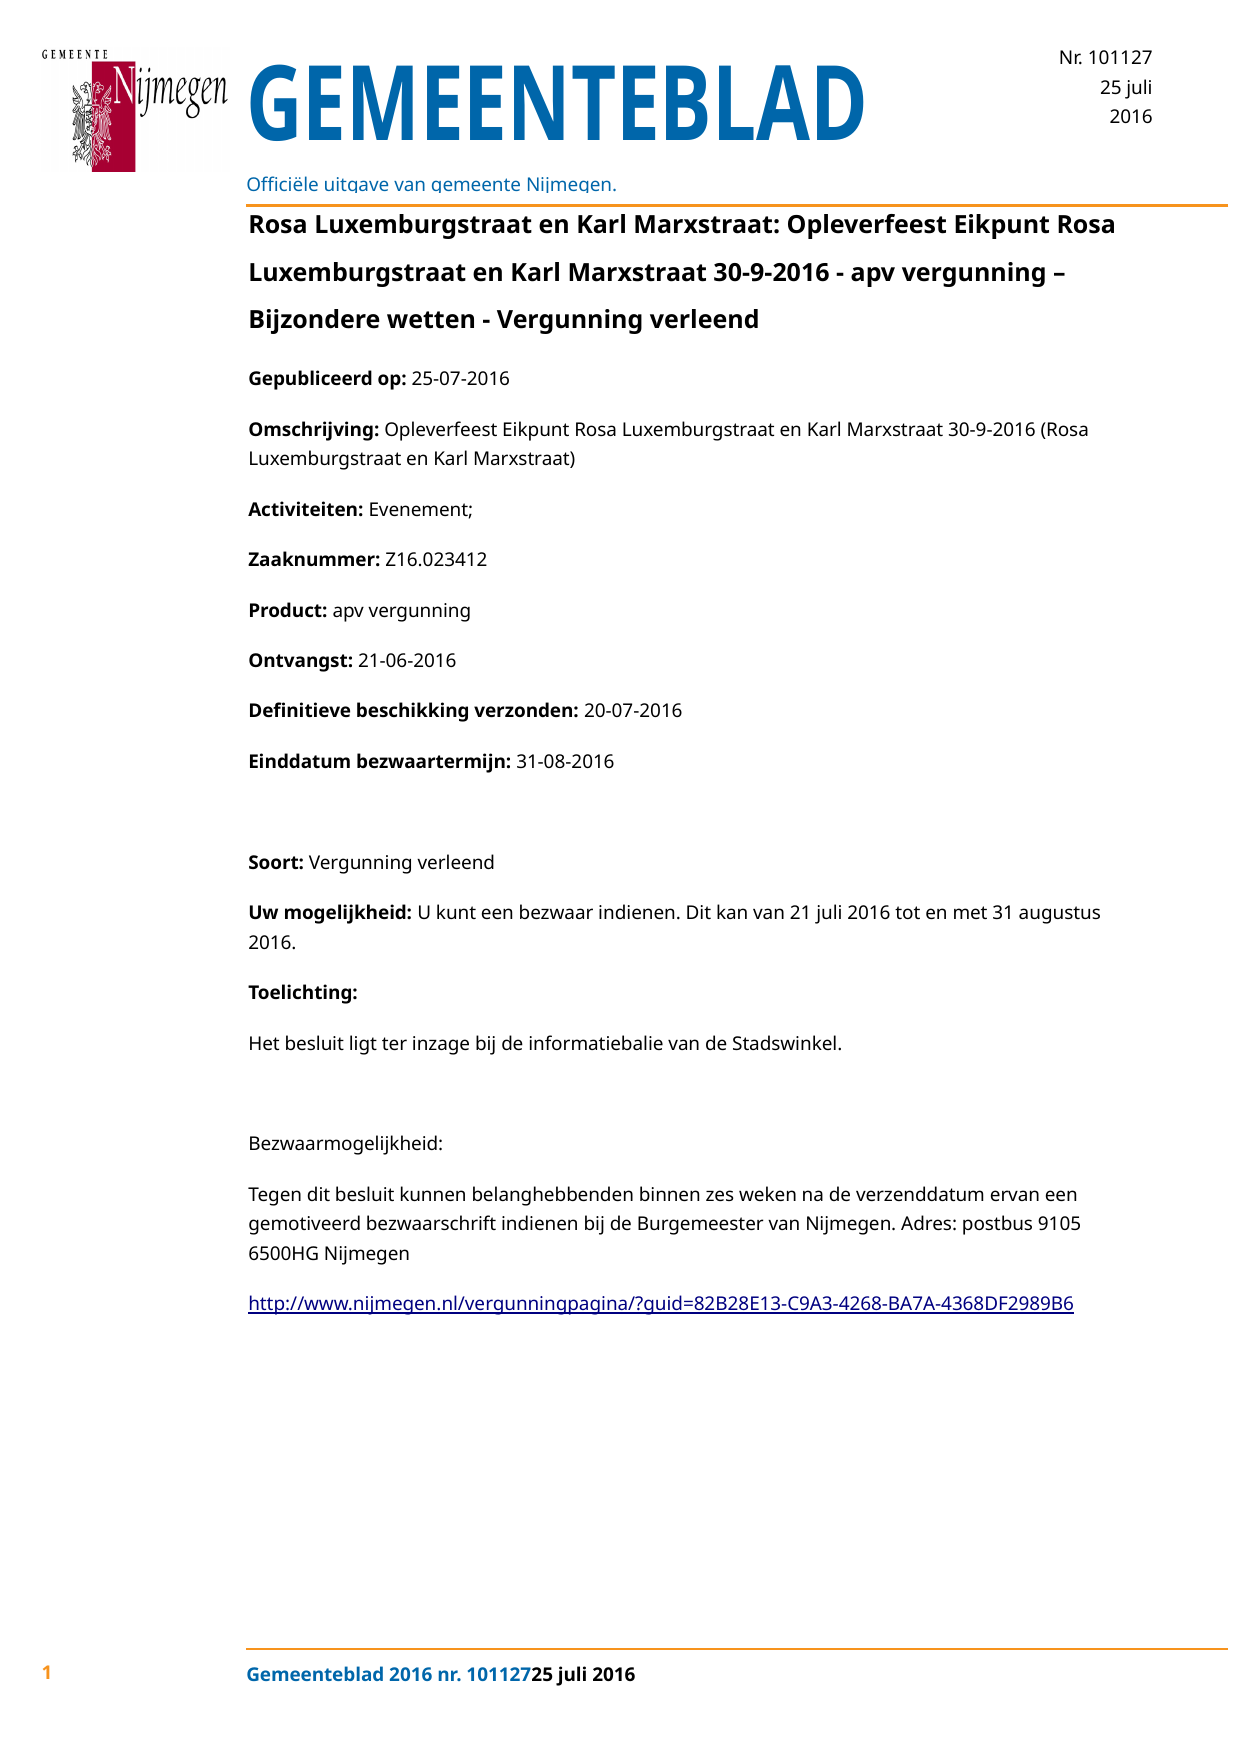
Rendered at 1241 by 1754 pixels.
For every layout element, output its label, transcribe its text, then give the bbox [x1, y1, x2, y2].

picture [41, 47, 231, 172]
text Toelichting: [248, 979, 1152, 1005]
text Bezwaarmogelijkheid: [248, 1131, 1152, 1156]
text http://www.nijmegen.nl/vergunningpagina/?guid=82B28E13-C9A3-4268-BA7A-4368DF2989B6 [248, 1291, 1152, 1316]
text Ontvangst: 21-06-2016 [248, 647, 1152, 673]
text Gepubliceerd op: 25-07-2016 [248, 366, 1152, 391]
text Einddatum bezwaartermijn: 31-08-2016 [248, 748, 1152, 774]
text Tegen dit besluit kunnen belanghebbenden binnen zes weken na de verzenddatum ervan een gemotiveerd bezwaarschrift indienen bij de Burgemeester van Nijmegen. Adres: postbus 9105 6500HG Nijmegen [248, 1181, 1152, 1266]
text Rosa Luxemburgstraat en Karl Marxstraat: Opleverfeest Eikpunt Rosa Luxemburgstraat en Karl Marxstraat 30-9-2016 - apv vergunning – Bijzondere wetten - Vergunning verleend [248, 207, 1152, 336]
text Definitieve beschikking verzonden: 20-07-2016 [248, 698, 1152, 723]
text Uw mogelijkheid: U kunt een bezwaar indienen. Dit kan van 21 juli 2016 tot en met 31 augustus 2016. [248, 899, 1152, 954]
text Soort: Vergunning verleend [248, 849, 1152, 874]
text Product: apv vergunning [248, 597, 1152, 622]
text Zaaknummer: Z16.023412 [248, 546, 1152, 572]
text Activiteiten: Evenement; [248, 496, 1152, 522]
text Het besluit ligt ter inzage bij de informatiebalie van de Stadswinkel. [248, 1030, 1152, 1055]
text Omschrijving: Opleverfeest Eikpunt Rosa Luxemburgstraat en Karl Marxstraat 30-9-2016 (Rosa Luxemburgstraat en Karl Marxstraat) [248, 416, 1152, 471]
